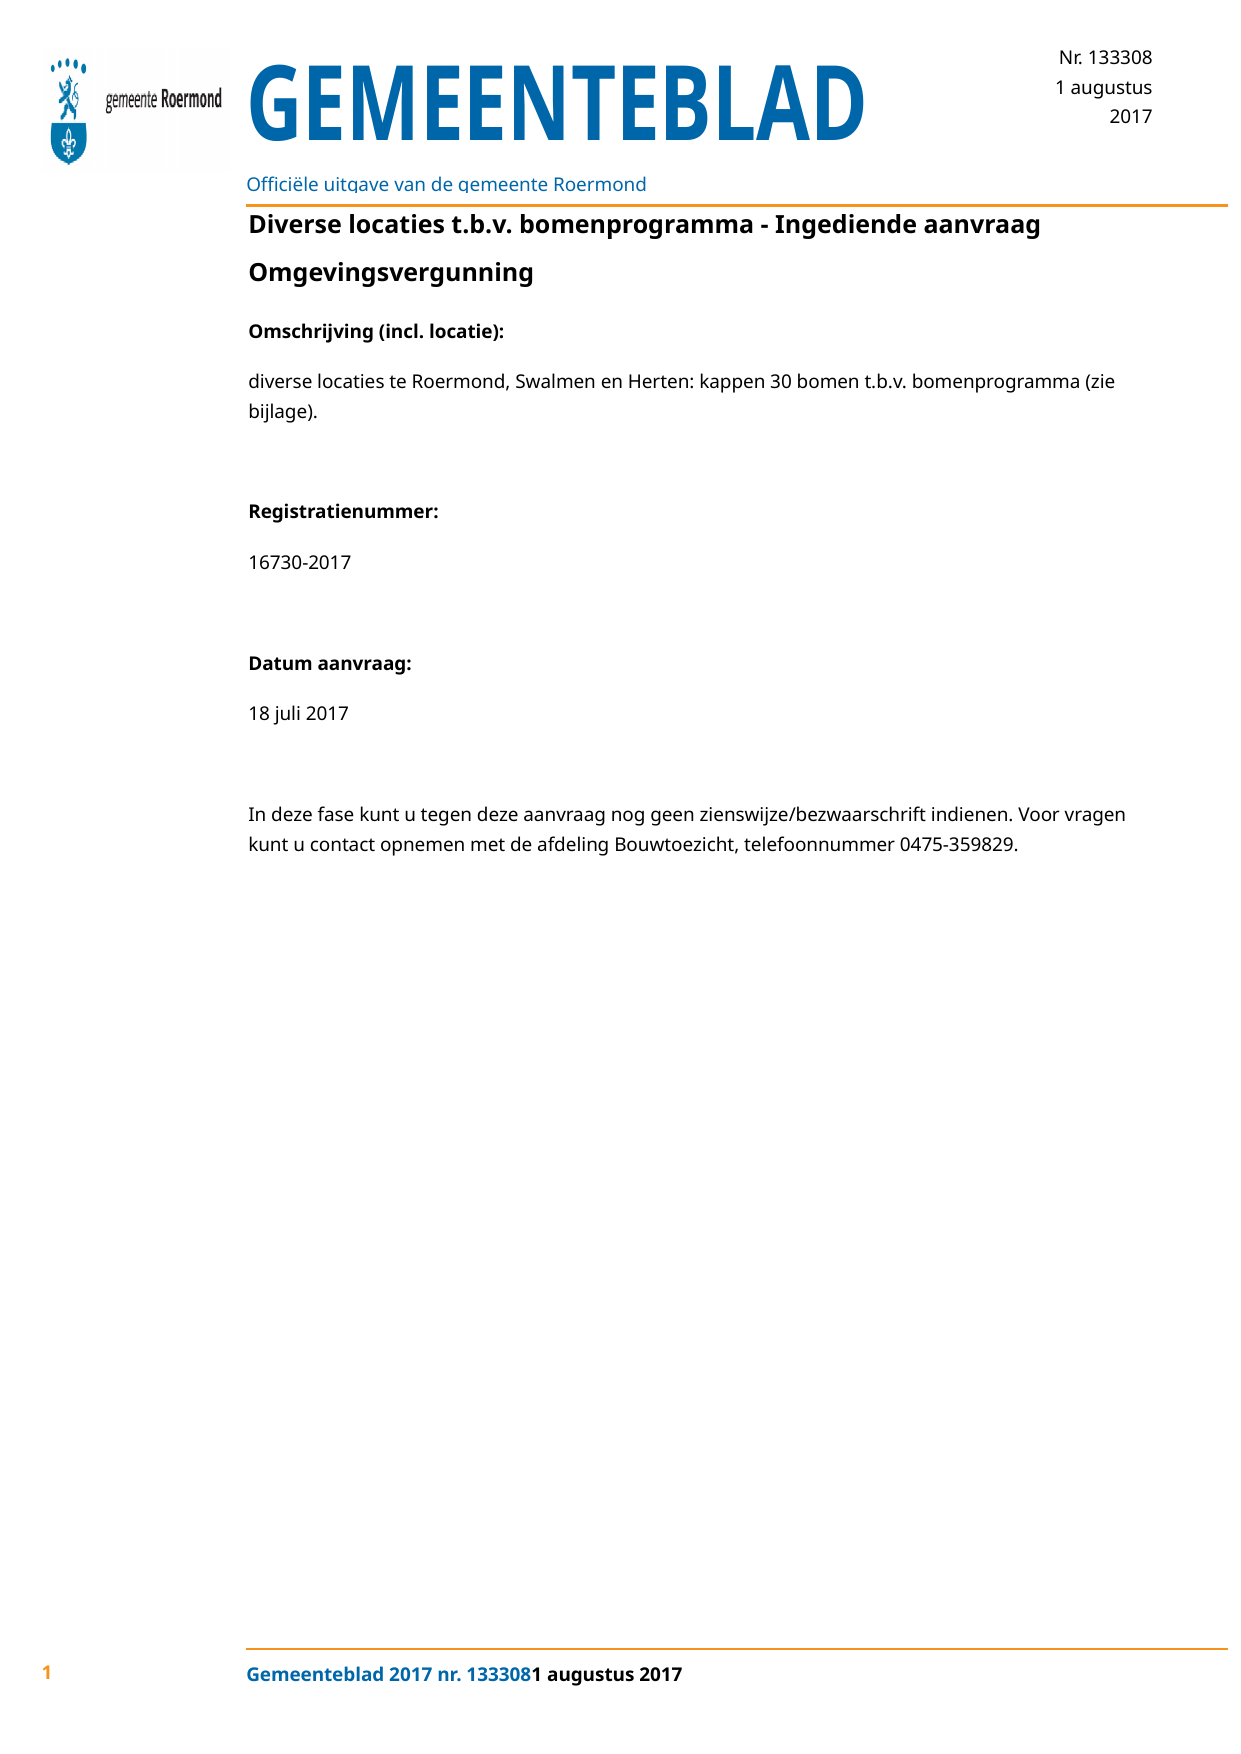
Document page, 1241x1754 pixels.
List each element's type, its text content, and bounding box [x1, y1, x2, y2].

text 18 juli 2017 [248, 700, 1152, 726]
text Datum aanvraag: [248, 650, 1152, 676]
text 16730-2017 [248, 549, 1152, 575]
text Registratienummer: [248, 499, 1152, 524]
text diverse locaties te Roermond, Swalmen en Herten: kappen 30 bomen t.b.v. bomenprogramma (zie bijlage). [248, 368, 1152, 424]
text Omschrijving (incl. locatie): [248, 318, 1152, 344]
text In deze fase kunt u tegen deze aanvraag nog geen zienswijze/bezwaarschrift indienen. Voor vragen kunt u contact opnemen met de afdeling Bouwtoezicht, telefoonnummer 0475-359829. [248, 801, 1152, 857]
text Diverse locaties t.b.v. bomenprogramma - Ingediende aanvraag Omgevingsvergunning [248, 207, 1152, 288]
picture [41, 47, 231, 172]
